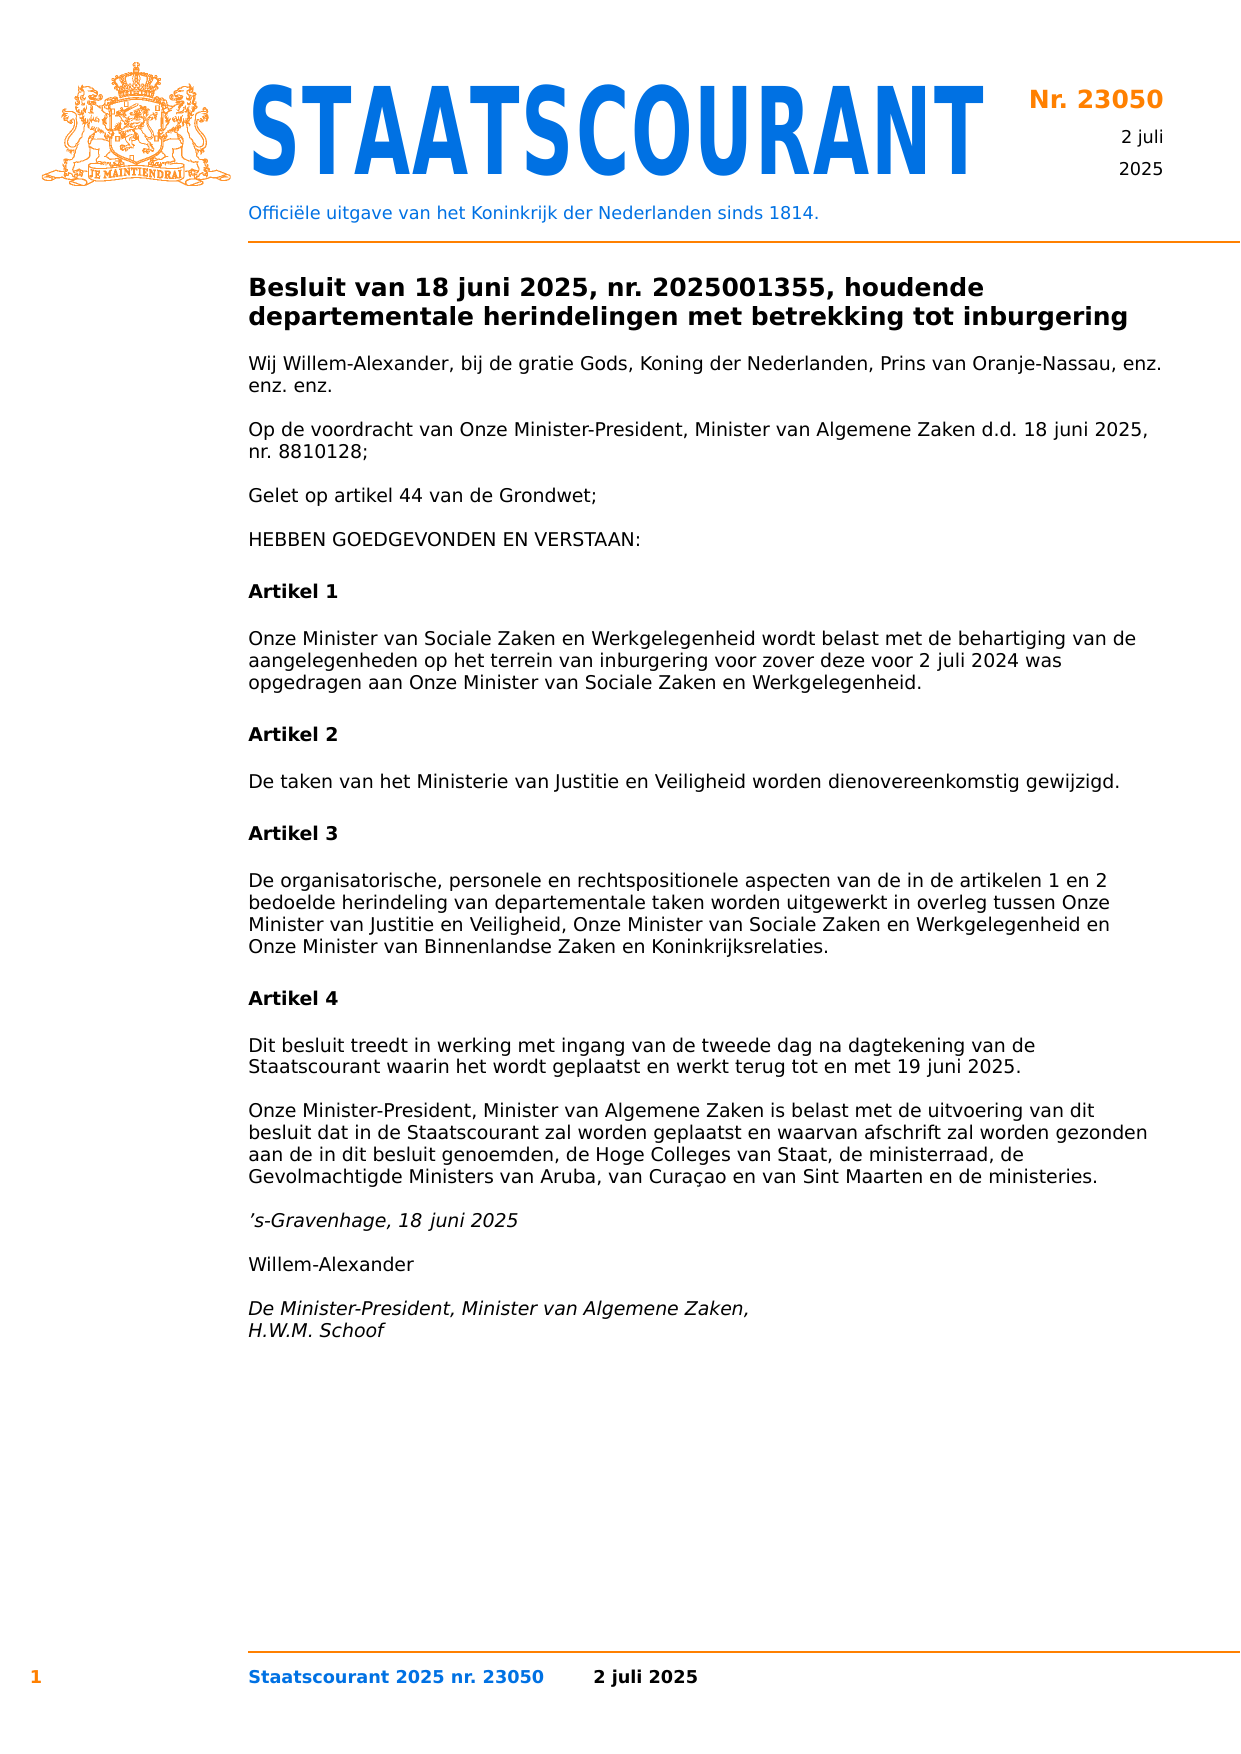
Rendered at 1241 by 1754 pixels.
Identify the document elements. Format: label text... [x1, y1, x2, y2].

subtitle Artikel 4 [248, 987, 1163, 1009]
table_header [25, 62, 248, 241]
text Op de voordracht van Onze Minister-President, Minister van Algemene Zaken d.d. 18 juni 2025, nr. 8810128; [248, 419, 1163, 463]
text Wij Willem-Alexander, bij de gratie Gods, Koning der Nederlanden, Prins van Oranje-Nassau, enz. enz. enz. [248, 353, 1163, 397]
subtitle Besluit van 18 juni 2025, nr. 2025001355, houdende departementale herindelingen met betrekking tot inburgering [248, 273, 1163, 331]
subtitle Artikel 3 [248, 823, 1163, 844]
text Willem-Alexander [248, 1254, 1163, 1276]
text Onze Minister-President, Minister van Algemene Zaken is belast met de uitvoering van dit besluit dat in de Staatscourant zal worden geplaatst en waarvan afschrift zal worden gezonden aan de in dit besluit genoemden, de Hoge Colleges van Staat, de ministerraad, de Gevolmachtigde Ministers van Aruba, van Curaçao en van Sint Maarten en de ministeries. [248, 1100, 1163, 1188]
subtitle Artikel 2 [248, 724, 1163, 746]
text De taken van het Ministerie van Justitie en Veiligheid worden dienovereenkomstig gewijzigd. [248, 771, 1163, 793]
text HEBBEN GOEDGEVONDEN EN VERSTAAN: [248, 529, 1163, 551]
text Dit besluit treedt in werking met ingang van de tweede dag na dagtekening van de Staatscourant waarin het wordt geplaatst en werkt terug tot en met 19 juni 2025. [248, 1034, 1163, 1078]
picture [41, 62, 231, 186]
subtitle Artikel 1 [248, 581, 1163, 603]
text De Minister-President, Minister van Algemene Zaken, H.W.M. Schoof [248, 1298, 1163, 1342]
table_cell 2025 [998, 153, 1240, 203]
text ’s-Gravenhage, 18 juni 2025 [248, 1210, 1163, 1232]
table_cell 2 juli [998, 121, 1240, 153]
table_header Nr. 23050 [998, 62, 1240, 121]
table_header STAATSCOURANT [248, 62, 998, 203]
table_cell Officiële uitgave van het Koninkrijk der Nederlanden sinds 1814. [248, 203, 1240, 241]
text Onze Minister van Sociale Zaken en Werkgelegenheid wordt belast met de behartiging van de aangelegenheden op het terrein van inburgering voor zover deze voor 2 juli 2024 was opgedragen aan Onze Minister van Sociale Zaken en Werkgelegenheid. [248, 628, 1163, 694]
text Gelet op artikel 44 van de Grondwet; [248, 485, 1163, 507]
text De organisatorische, personele en rechtspositionele aspecten van de in de artikelen 1 en 2 bedoelde herindeling van departementale taken worden uitgewerkt in overleg tussen Onze Minister van Justitie en Veiligheid, Onze Minister van Sociale Zaken en Werkgelegenheid en Onze Minister van Binnenlandse Zaken en Koninkrijksrelaties. [248, 869, 1163, 957]
